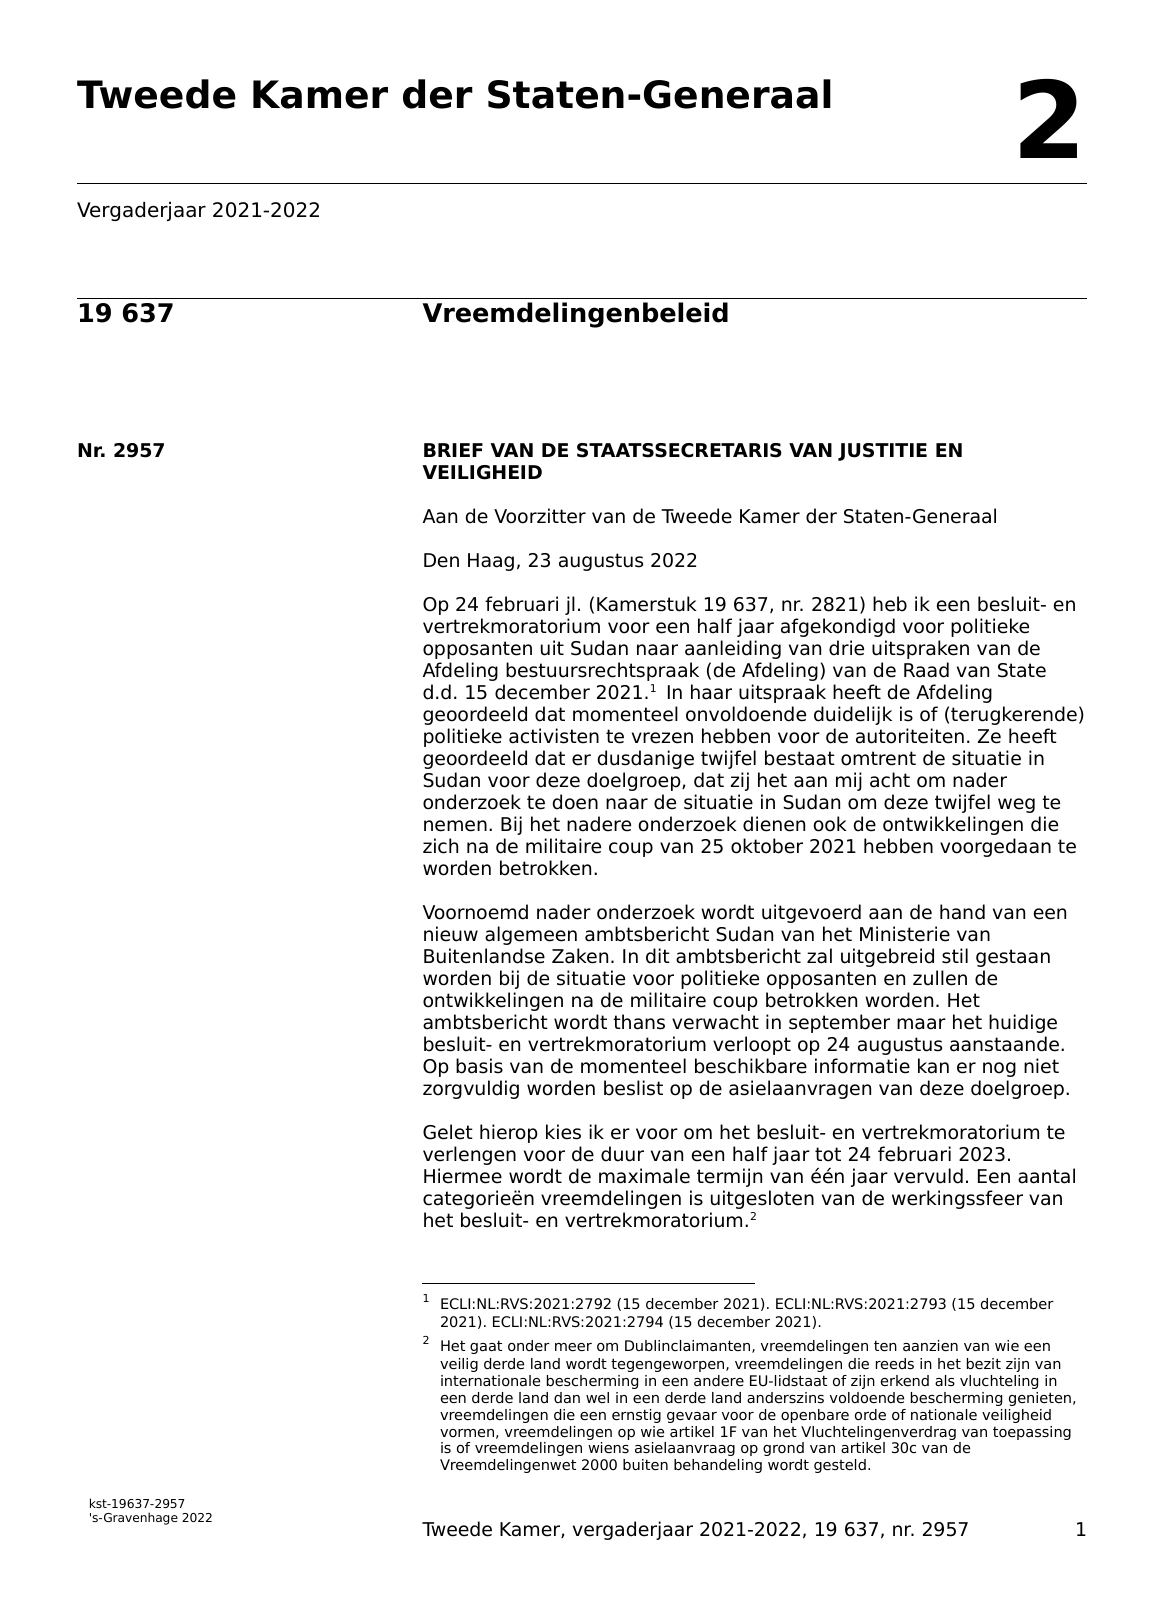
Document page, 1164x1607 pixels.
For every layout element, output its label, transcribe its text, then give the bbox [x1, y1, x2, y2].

table_cell Vergaderjaar 2021-2022 [77, 184, 1087, 298]
text Het gaat onder meer om Dublinclaimanten, vreemdelingen ten aanzien van wie een veilig derde land wordt tegengeworpen, vreemdelingen die reeds in het bezit zijn van internationale bescherming in een andere EU-lidstaat of zijn erkend als vluchteling in een derde land dan wel in een derde land anderszins voldoende bescherming genieten, vreemdelingen die een ernstig gevaar voor de openbare orde of nationale veiligheid vormen, vreemdelingen op wie artikel 1F van het Vluchtelingenverdrag van toepassing is of vreemdelingen wiens asielaanvraag op grond van artikel 30c van de Vreemdelingenwet 2000 buiten behandeling wordt gesteld. [422, 1334, 1087, 1474]
table_header 2 [886, 59, 1087, 183]
text Gelet hierop kies ik er voor om het besluit- en vertrekmoratorium te verlengen voor de duur van een half jaar tot 24 februari 2023. Hiermee wordt de maximale termijn van één jaar vervuld. Een aantal categorieën vreemdelingen is uitgesloten van de werkingssfeer van het besluit- en vertrekmoratorium. [422, 1122, 1087, 1232]
text Voornoemd nader onderzoek wordt uitgevoerd aan de hand van een nieuw algemeen ambtsbericht Sudan van het Ministerie van Buitenlandse Zaken. In dit ambtsbericht zal uitgebreid stil gestaan worden bij de situatie voor politieke opposanten en zullen de ontwikkelingen na de militaire coup betrokken worden. Het ambtsbericht wordt thans verwacht in september maar het huidige besluit- en vertrekmoratorium verloopt op 24 augustus aanstaande. Op basis van de momenteel beschikbare informatie kan er nog niet zorgvuldig worden beslist op de asielaanvragen van deze doelgroep. [422, 902, 1087, 1100]
text Aan de Voorzitter van de Tweede Kamer der Staten-Generaal [422, 506, 1087, 528]
subtitle 19 637 Vreemdelingenbeleid [77, 299, 1087, 329]
text Op 24 februari jl. (Kamerstuk 19 637, nr. 2821) heb ik een besluit- en vertrekmoratorium voor een half jaar afgekondigd voor politieke opposanten uit Sudan naar aanleiding van drie uitspraken van de Afdeling bestuursrechtspraak (de Afdeling) van de Raad van State d.d. 15 december 2021. In haar uitspraak heeft de Afdeling geoordeeld dat momenteel onvoldoende duidelijk is of (terugkerende) politieke activisten te vrezen hebben voor de autoriteiten. Ze heeft geoordeeld dat er dusdanige twijfel bestaat omtrent de situatie in Sudan voor deze doelgroep, dat zij het aan mij acht om nader onderzoek te doen naar de situatie in Sudan om deze twijfel weg te nemen. Bij het nadere onderzoek dienen ook de ontwikkelingen die zich na de militaire coup van 25 oktober 2021 hebben voorgedaan te worden betrokken. [422, 594, 1087, 880]
table_header Tweede Kamer der Staten-Generaal [77, 59, 886, 183]
text ECLI:NL:RVS:2021:2792 (15 december 2021). ECLI:NL:RVS:2021:2793 (15 december 2021). ECLI:NL:RVS:2021:2794 (15 december 2021). [422, 1292, 1087, 1331]
text kst-19637-2957 [88, 1497, 323, 1511]
subtitle Nr. 2957 BRIEF VAN DE STAATSSECRETARIS VAN JUSTITIE EN VEILIGHEID [77, 440, 1087, 484]
text Den Haag, 23 augustus 2022 [422, 550, 1087, 572]
text 's-Gravenhage 2022 [88, 1511, 323, 1525]
